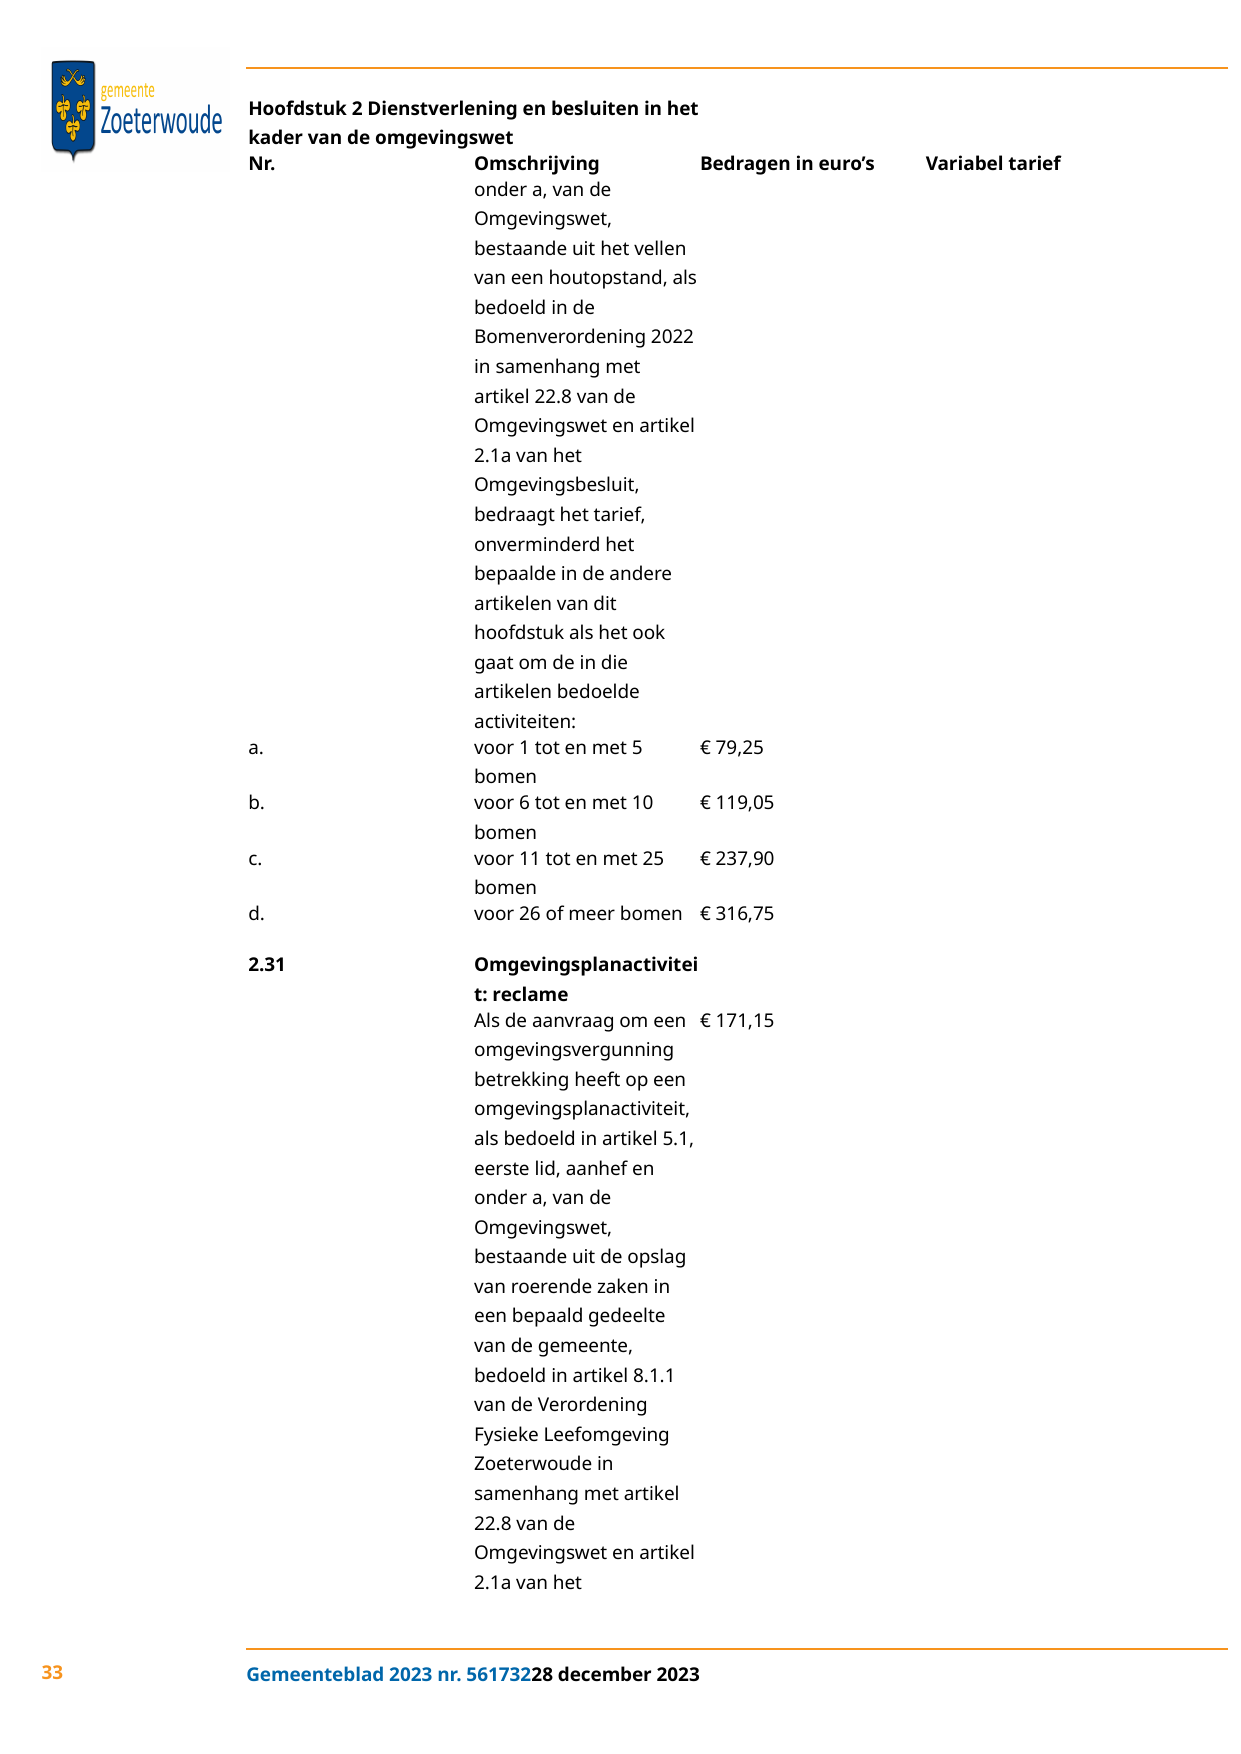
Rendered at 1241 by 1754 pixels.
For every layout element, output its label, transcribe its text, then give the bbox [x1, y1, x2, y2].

table_cell onder a, van de Omgevingswet, bestaande uit het vellen van een houtopstand, als bedoeld in de Bomenverordening 2022 in samenhang met artikel 22.8 van de Omgevingswet en artikel 2.1a van het Omgevingsbesluit, bedraagt het tarief, onverminderd het bepaalde in de andere artikelen van dit hoofdstuk als het ook gaat om de in die artikelen bedoelde activiteiten: [474, 176, 700, 734]
table_cell € 171,15 [700, 1007, 926, 1594]
table_cell 2.31 [248, 951, 474, 1007]
table_cell [926, 951, 1152, 1007]
table_cell [926, 900, 1152, 926]
table_cell Omschrijving [474, 150, 700, 176]
table_cell [700, 176, 926, 734]
table_cell c. [248, 845, 474, 900]
table_cell Variabel tarief [926, 150, 1152, 176]
table_cell [248, 1007, 474, 1594]
table_cell [248, 926, 474, 951]
table_cell [926, 789, 1152, 845]
table_cell € 316,75 [700, 900, 926, 926]
table_cell [926, 176, 1152, 734]
table_cell [700, 951, 926, 1007]
picture [41, 47, 231, 172]
table_cell [926, 845, 1152, 900]
table_cell € 79,25 [700, 734, 926, 789]
table_cell Omgevingsplanactiviteit: reclame [474, 951, 700, 1007]
table_cell voor 6 tot en met 10 bomen [474, 789, 700, 845]
table_header [926, 95, 1152, 150]
table_header [700, 95, 926, 150]
table_cell a. [248, 734, 474, 789]
table_cell [926, 1007, 1152, 1594]
table_cell [248, 176, 474, 734]
table_cell [926, 926, 1152, 951]
table_header Hoofdstuk 2 Dienstverlening en besluiten in het kader van de omgevingswet [248, 95, 700, 150]
table_cell b. [248, 789, 474, 845]
table_cell Nr. [248, 150, 474, 176]
table_cell [474, 926, 926, 951]
table_cell Bedragen in euro’s [700, 150, 926, 176]
table_cell d. [248, 900, 474, 926]
table_cell [926, 734, 1152, 789]
table_cell voor 1 tot en met 5 bomen [474, 734, 700, 789]
table_cell Als de aanvraag om een omgevingsvergunning betrekking heeft op een omgevingsplanactiviteit, als bedoeld in artikel 5.1, eerste lid, aanhef en onder a, van de Omgevingswet, bestaande uit de opslag van roerende zaken in een bepaald gedeelte van de gemeente, bedoeld in artikel 8.1.1 van de Verordening Fysieke Leefomgeving Zoeterwoude in samenhang met artikel 22.8 van de Omgevingswet en artikel 2.1a van het [474, 1007, 700, 1594]
table_cell € 119,05 [700, 789, 926, 845]
table_cell voor 26 of meer bomen [474, 900, 700, 926]
table_cell voor 11 tot en met 25 bomen [474, 845, 700, 900]
table_cell € 237,90 [700, 845, 926, 900]
